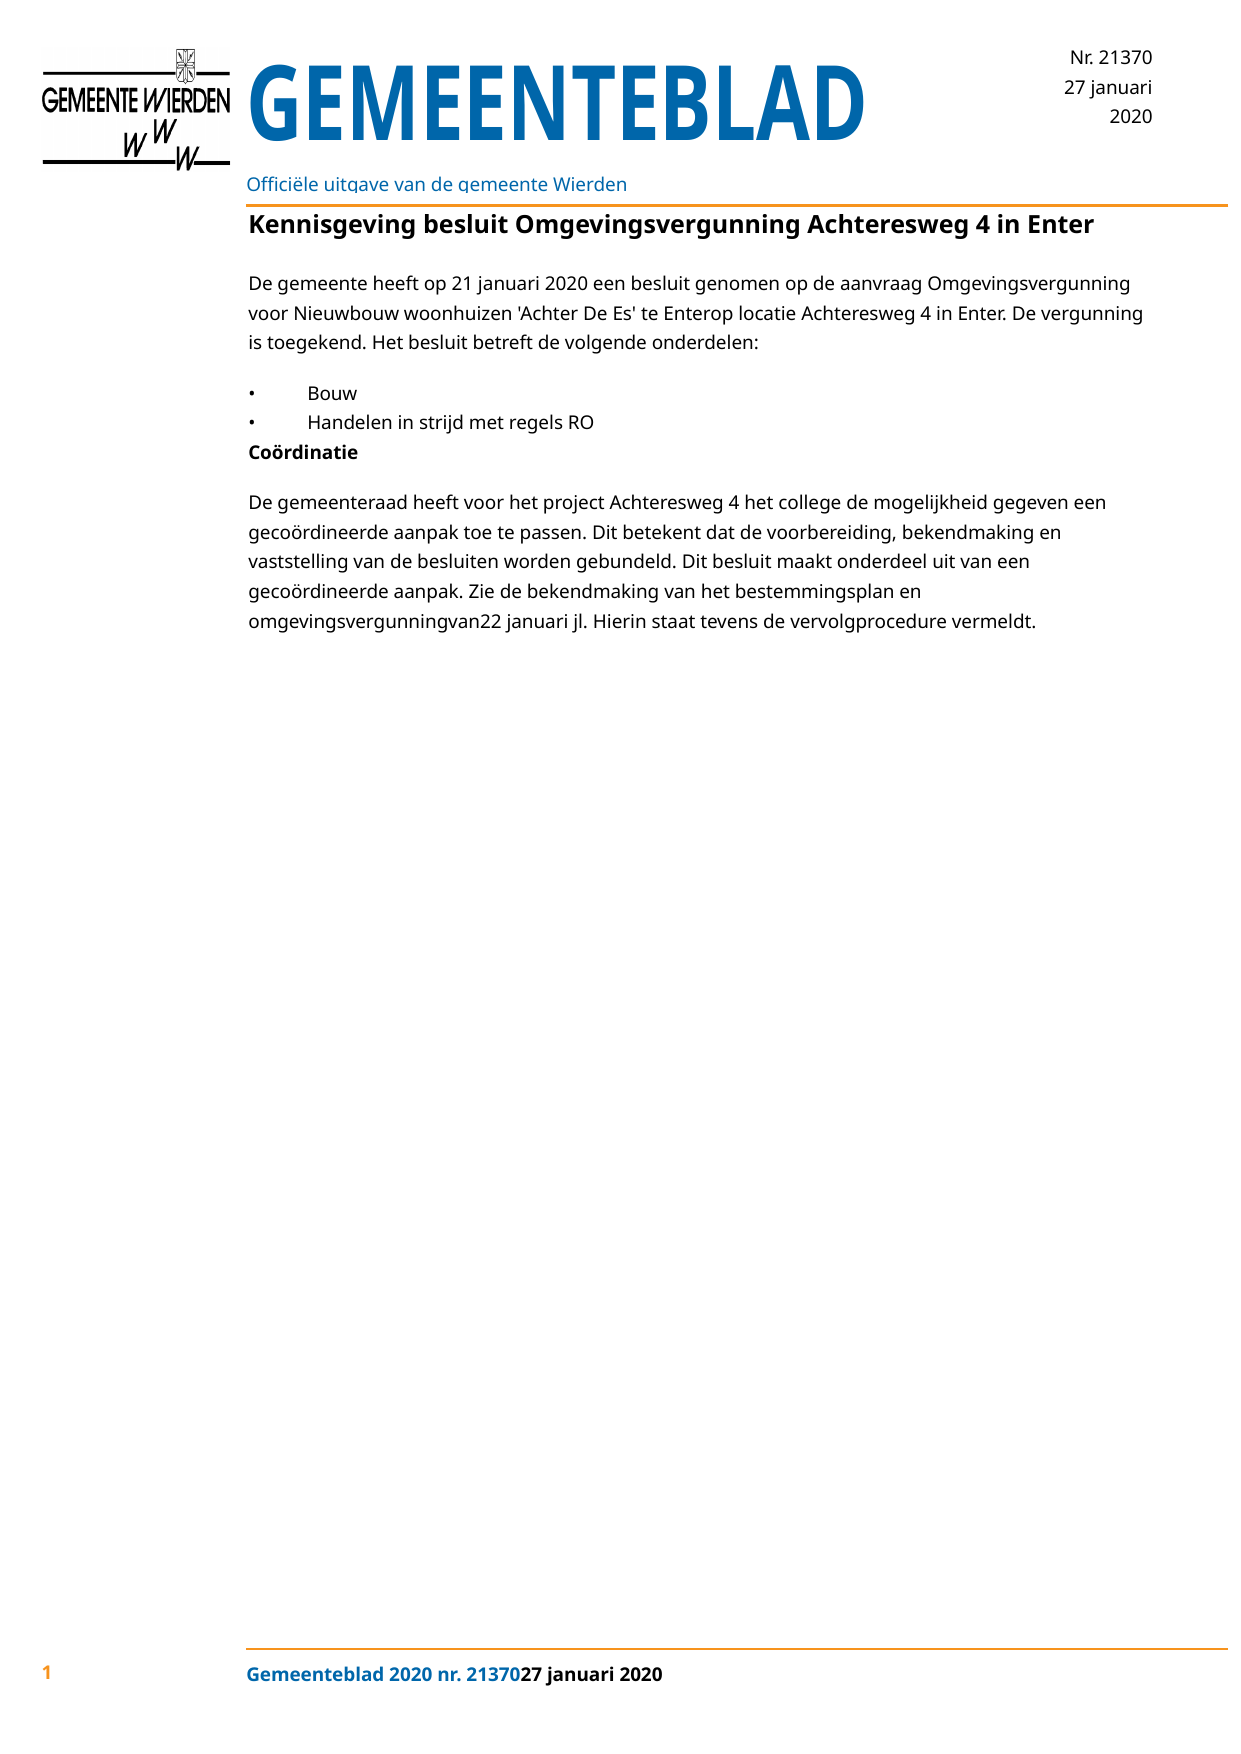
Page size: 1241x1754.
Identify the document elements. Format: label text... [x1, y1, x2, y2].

list Bouw [248, 380, 1152, 406]
list Handelen in strijd met regels RO [248, 409, 1152, 435]
picture [41, 47, 231, 172]
text Coördinatie [248, 439, 1152, 465]
text Kennisgeving besluit Omgevingsvergunning Achteresweg 4 in Enter [248, 207, 1152, 241]
text De gemeenteraad heeft voor het project Achteresweg 4 het college de mogelijkheid gegeven een gecoördineerde aanpak toe te passen. Dit betekent dat de voorbereiding, bekendmaking en vaststelling van de besluiten worden gebundeld. Dit besluit maakt onderdeel uit van een gecoördineerde aanpak. Zie de bekendmaking van het bestemmingsplan en omgevingsvergunningvan22 januari jl. Hierin staat tevens de vervolgprocedure vermeldt. [248, 489, 1152, 633]
text De gemeente heeft op 21 januari 2020 een besluit genomen op de aanvraag Omgevingsvergunning voor Nieuwbouw woonhuizen 'Achter De Es' te Enterop locatie Achteresweg 4 in Enter. De vergunning is toegekend. Het besluit betreft de volgende onderdelen: [248, 270, 1152, 355]
